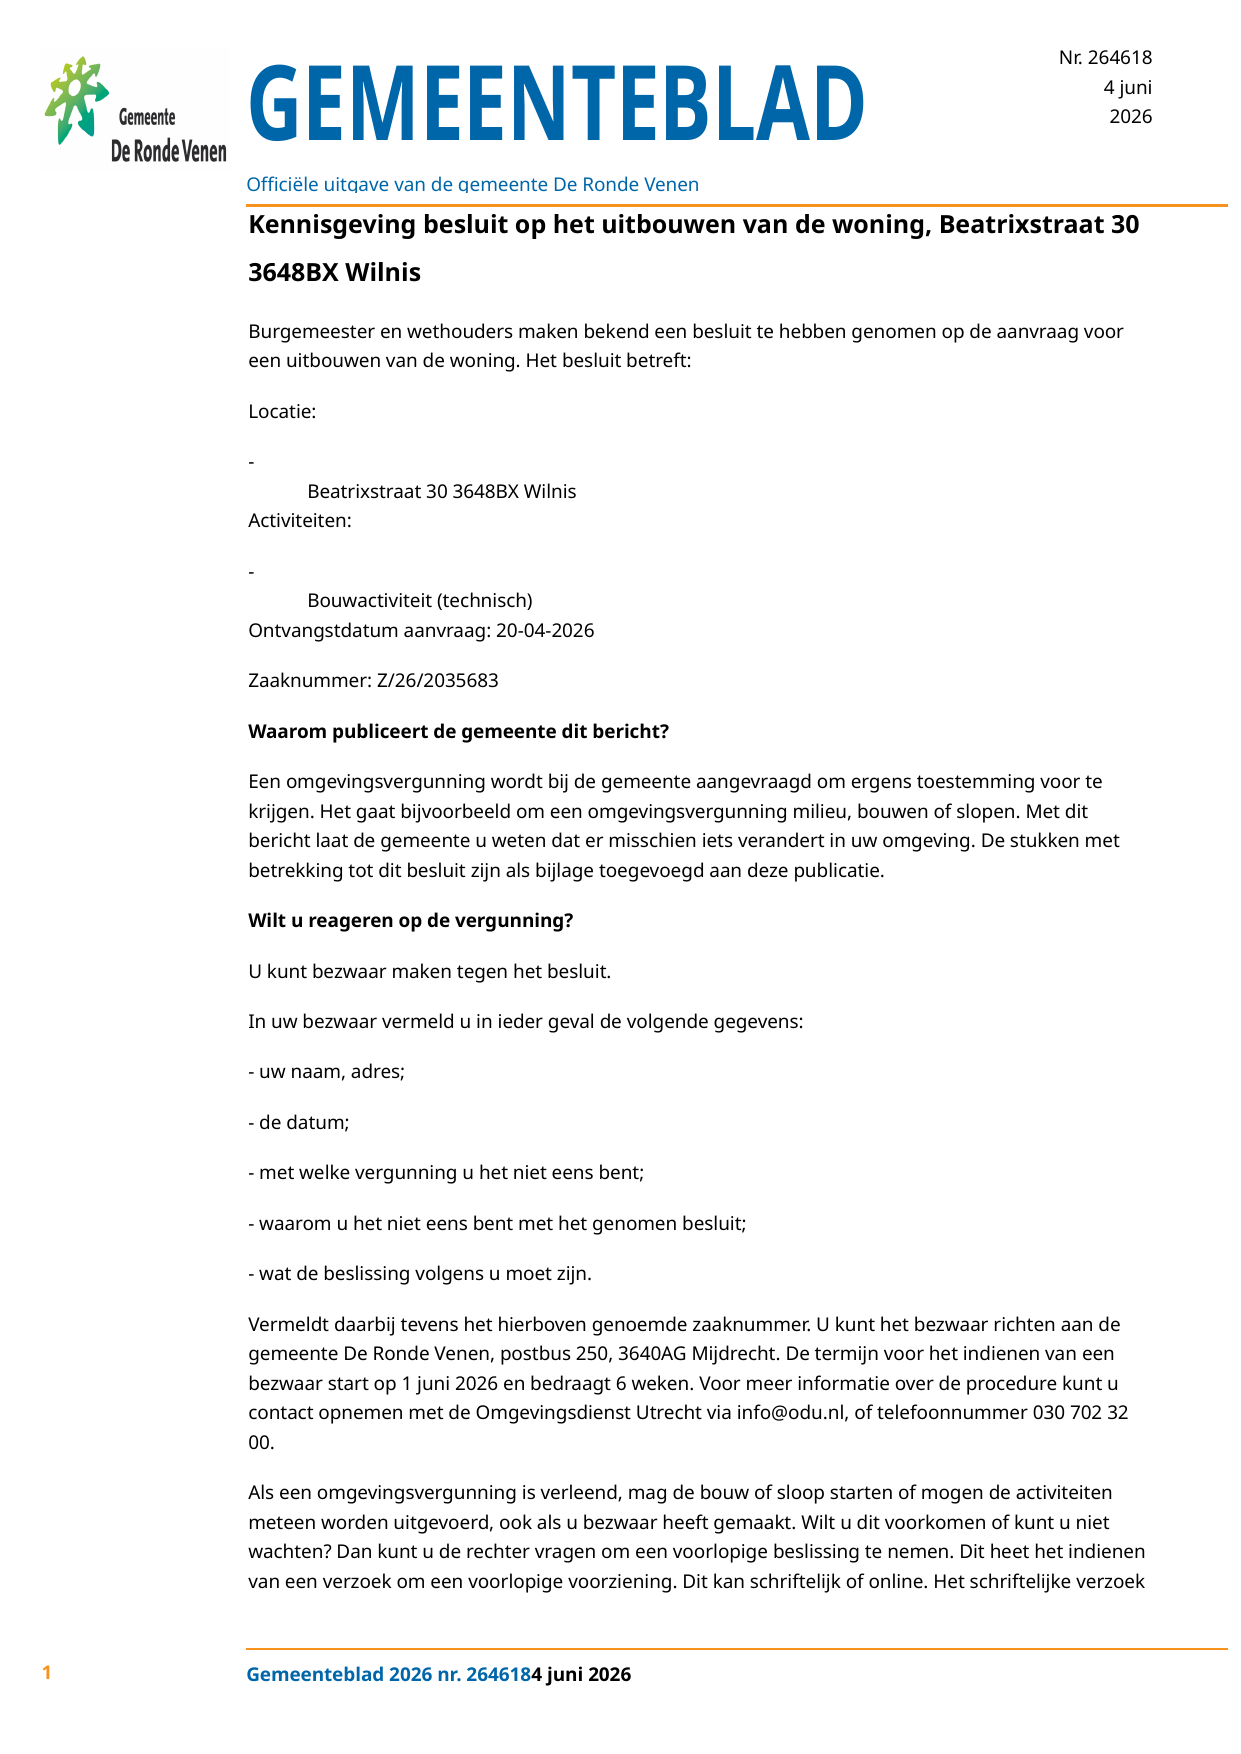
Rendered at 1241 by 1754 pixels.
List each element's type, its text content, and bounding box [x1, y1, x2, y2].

text Vermeldt daarbij tevens het hierboven genoemde zaaknummer. U kunt het bezwaar richten aan de gemeente De Ronde Venen, postbus 250, 3640AG Mijdrecht. De termijn voor het indienen van een bezwaar start op 1 juni 2026 en bedraagt 6 weken. Voor meer informatie over de procedure kunt u contact opnemen met de Omgevingsdienst Utrecht via info@odu.nl, of telefoonnummer 030 702 32 00. [248, 1311, 1152, 1455]
text Waarom publiceert de gemeente dit bericht? [248, 718, 1152, 744]
text Een omgevingsvergunning wordt bij de gemeente aangevraagd om ergens toestemming voor te krijgen. Het gaat bijvoorbeeld om een omgevingsvergunning milieu, bouwen of slopen. Met dit bericht laat de gemeente u weten dat er misschien iets verandert in uw omgeving. De stukken met betrekking tot dit besluit zijn als bijlage toegevoegd aan deze publicatie. [248, 768, 1152, 883]
text Als een omgevingsvergunning is verleend, mag de bouw of sloop starten of mogen de activiteiten meteen worden uitgevoerd, ook als u bezwaar heeft gemaakt. Wilt u dit voorkomen of kunt u niet wachten? Dan kunt u de rechter vragen om een voorlopige beslissing te nemen. Dit heet het indienen van een verzoek om een voorlopige voorziening. Dit kan schriftelijk of online. Het schriftelijke verzoek [248, 1479, 1152, 1594]
picture [41, 47, 231, 172]
text - waarom u het niet eens bent met het genomen besluit; [248, 1210, 1152, 1236]
text - de datum; [248, 1109, 1152, 1135]
text Activiteiten: [248, 507, 1152, 533]
text Burgemeester en wethouders maken bekend een besluit te hebben genomen op de aanvraag voor een uitbouwen van de woning. Het besluit betreft: [248, 318, 1152, 373]
text - uw naam, adres; [248, 1059, 1152, 1084]
text In uw bezwaar vermeld u in ieder geval de volgende gegevens: [248, 1008, 1152, 1034]
text Zaaknummer: Z/26/2035683 [248, 667, 1152, 693]
text Locatie: [248, 398, 1152, 424]
text - met welke vergunning u het niet eens bent; [248, 1159, 1152, 1185]
text Ontvangstdatum aanvraag: 20-04-2026 [248, 617, 1152, 643]
text Wilt u reageren op de vergunning? [248, 907, 1152, 933]
text - wat de beslissing volgens u moet zijn. [248, 1260, 1152, 1286]
list Beatrixstraat 30 3648BX Wilnis [248, 478, 1152, 504]
text Kennisgeving besluit op het uitbouwen van de woning, Beatrixstraat 30 3648BX Wilnis [248, 207, 1152, 288]
list Bouwactiviteit (technisch) [248, 587, 1152, 613]
text U kunt bezwaar maken tegen het besluit. [248, 958, 1152, 984]
